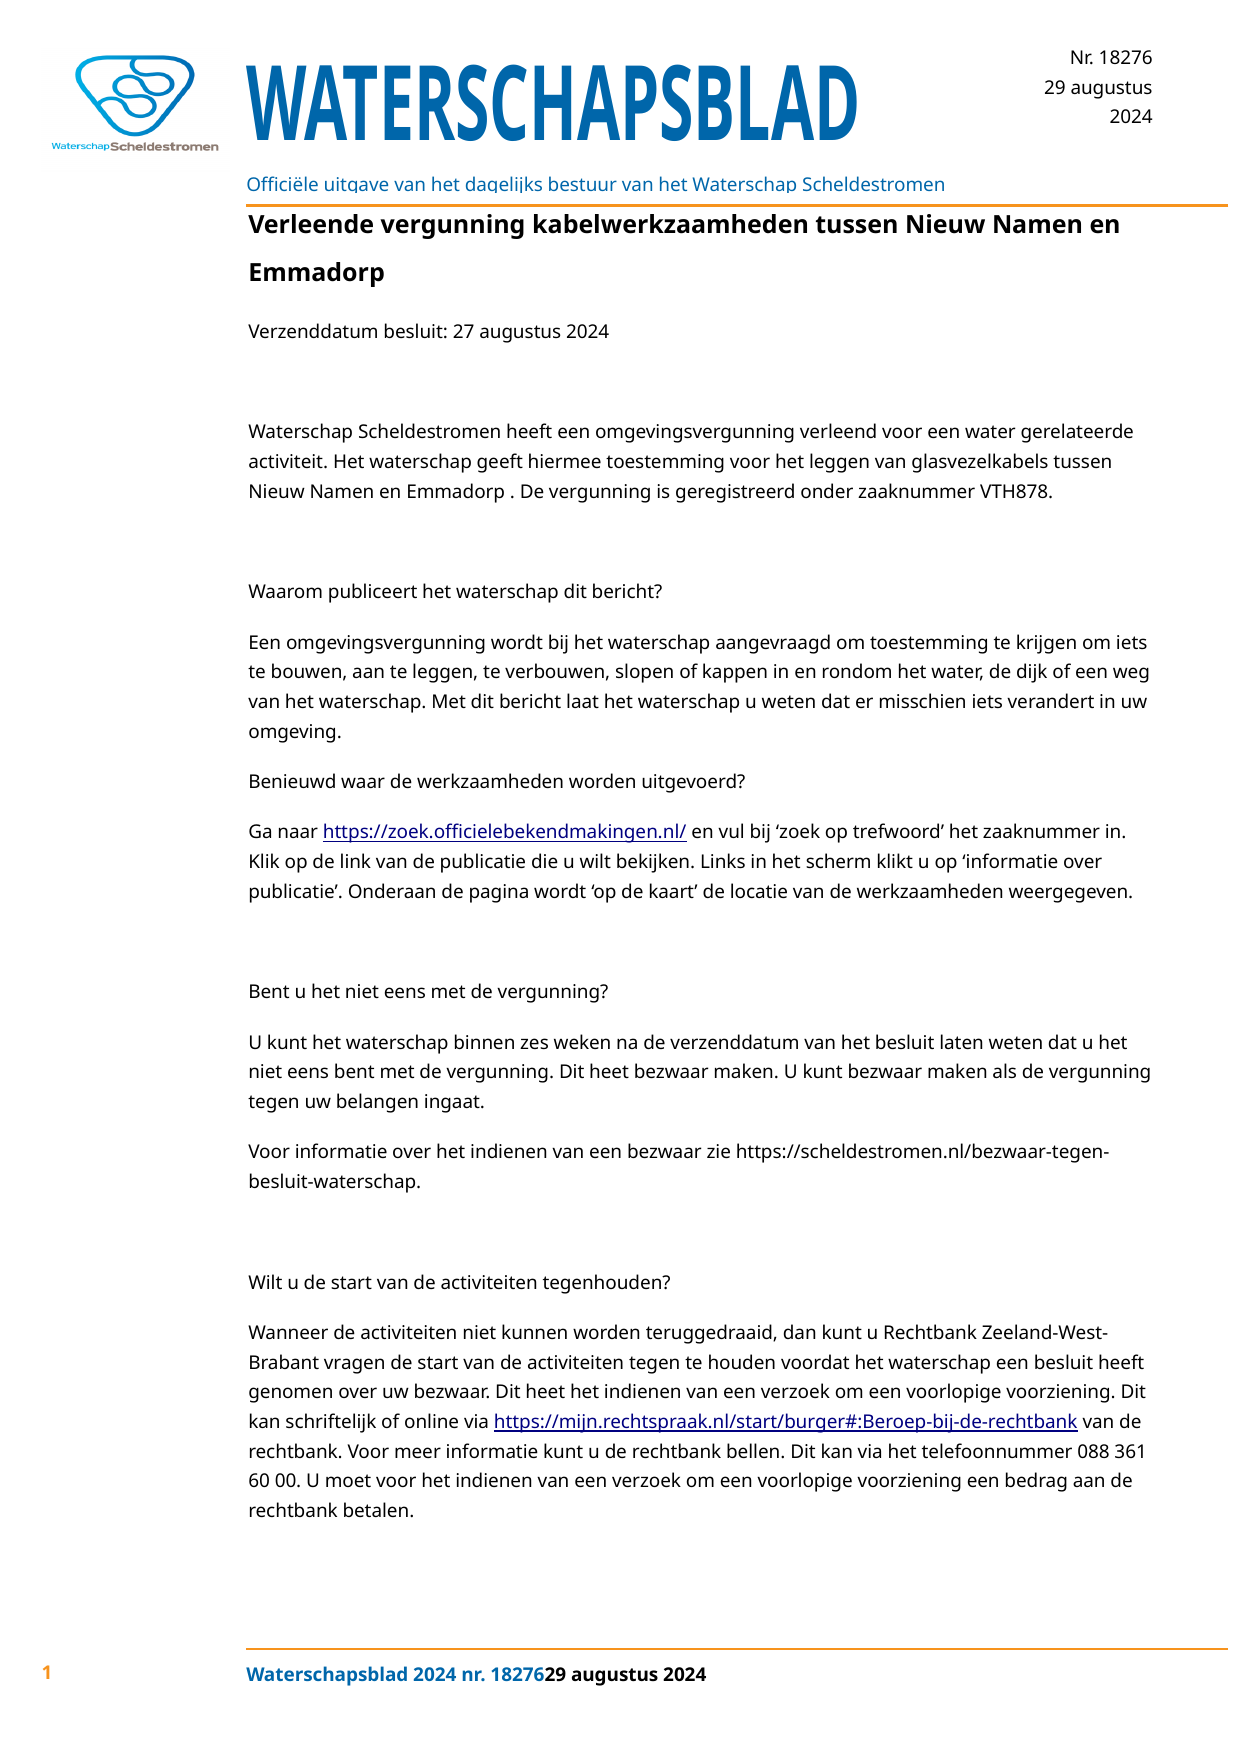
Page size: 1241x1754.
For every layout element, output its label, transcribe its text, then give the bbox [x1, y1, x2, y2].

text Benieuwd waar de werkzaamheden worden uitgevoerd? [248, 768, 1152, 794]
text Verzenddatum besluit: 27 augustus 2024 [248, 318, 1152, 344]
text Bent u het niet eens met de vergunning? [248, 979, 1152, 1004]
text Waterschap Scheldestromen heeft een omgevingsvergunning verleend voor een water gerelateerde activiteit. Het waterschap geeft hiermee toestemming voor het leggen van glasvezelkabels tussen Nieuw Namen en Emmadorp . De vergunning is geregistreerd onder zaaknummer VTH878. [248, 419, 1152, 504]
text U kunt het waterschap binnen zes weken na de verzenddatum van het besluit laten weten dat u het niet eens bent met de vergunning. Dit heet bezwaar maken. U kunt bezwaar maken als de vergunning tegen uw belangen ingaat. [248, 1029, 1152, 1114]
picture [41, 47, 231, 172]
text Voor informatie over het indienen van een bezwaar zie https://scheldestromen.nl/bezwaar-tegen-besluit-waterschap. [248, 1139, 1152, 1194]
text Ga naar https://zoek.officielebekendmakingen.nl/ en vul bij ‘zoek op trefwoord’ het zaaknummer in. Klik op de link van de publicatie die u wilt bekijken. Links in het scherm klikt u op ‘informatie over publicatie’. Onderaan de pagina wordt ‘op de kaart’ de locatie van de werkzaamheden weergegeven. [248, 819, 1152, 904]
text Wanneer de activiteiten niet kunnen worden teruggedraaid, dan kunt u Rechtbank Zeeland-West-Brabant vragen de start van de activiteiten tegen te houden voordat het waterschap een besluit heeft genomen over uw bezwaar. Dit heet het indienen van een verzoek om een voorlopige voorziening. Dit kan schriftelijk of online via https://mijn.rechtspraak.nl/start/burger#:Beroep-bij-de-rechtbank van de rechtbank. Voor meer informatie kunt u de rechtbank bellen. Dit kan via het telefoonnummer 088 361 60 00. U moet voor het indienen van een verzoek om een voorlopige voorziening een bedrag aan de rechtbank betalen. [248, 1319, 1152, 1523]
text Een omgevingsvergunning wordt bij het waterschap aangevraagd om toestemming te krijgen om iets te bouwen, aan te leggen, te verbouwen, slopen of kappen in en rondom het water, de dijk of een weg van het waterschap. Met dit bericht laat het waterschap u weten dat er misschien iets verandert in uw omgeving. [248, 629, 1152, 744]
text Verleende vergunning kabelwerkzaamheden tussen Nieuw Namen en Emmadorp [248, 207, 1152, 288]
text Wilt u de start van de activiteiten tegenhouden? [248, 1269, 1152, 1295]
text Waarom publiceert het waterschap dit bericht? [248, 579, 1152, 604]
